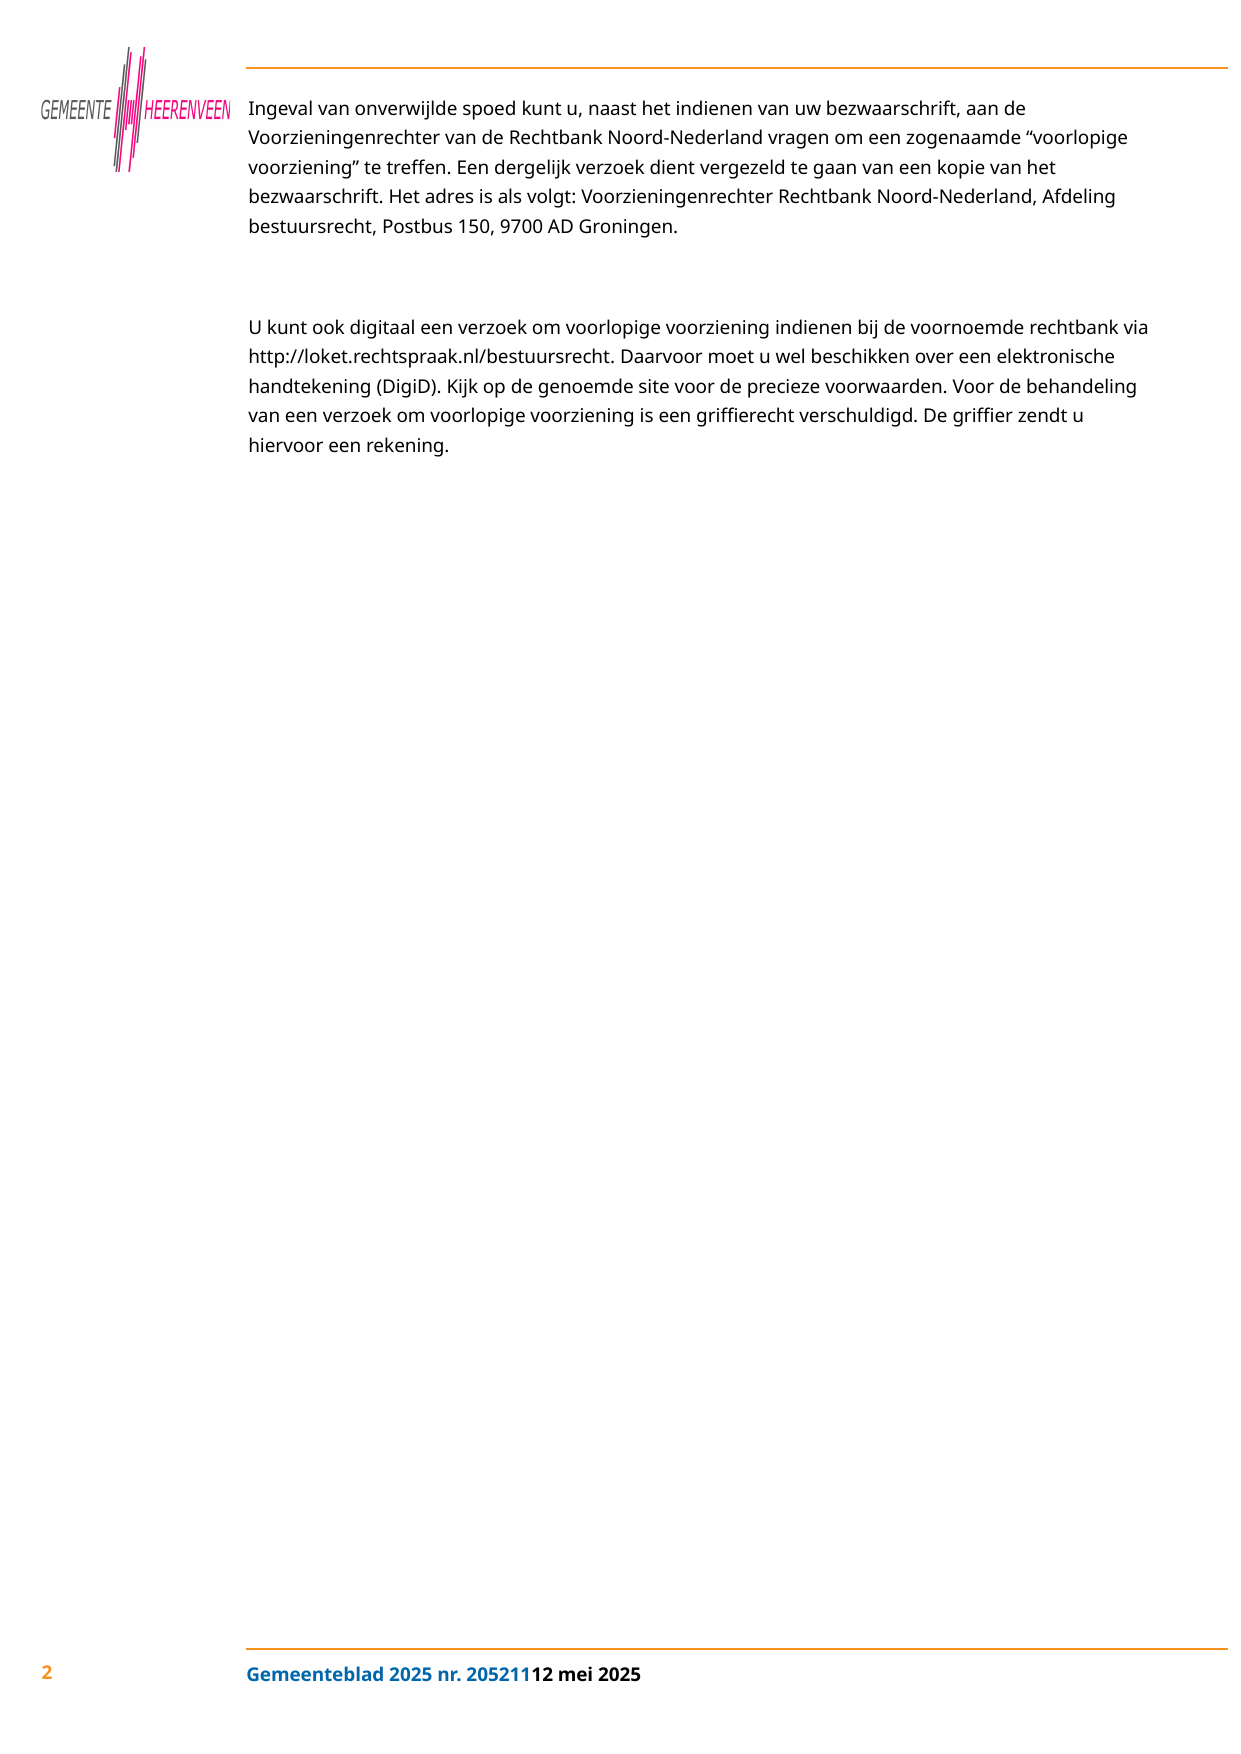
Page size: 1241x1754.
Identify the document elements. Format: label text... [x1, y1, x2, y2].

text U kunt ook digitaal een verzoek om voorlopige voorziening indienen bij de voornoemde rechtbank via http://loket.rechtspraak.nl/bestuursrecht. Daarvoor moet u wel beschikken over een elektronische handtekening (DigiD). Kijk op de genoemde site voor de precieze voorwaarden. Voor de behandeling van een verzoek om voorlopige voorziening is een griffierecht verschuldigd. De griffier zendt u hiervoor een rekening. [248, 314, 1152, 458]
text Ingeval van onverwijlde spoed kunt u, naast het indienen van uw bezwaarschrift, aan de Voorzieningenrechter van de Rechtbank Noord-Nederland vragen om een zogenaamde “voorlopige voorziening” te treffen. Een dergelijk verzoek dient vergezeld te gaan van een kopie van het bezwaarschrift. Het adres is als volgt: Voorzieningenrechter Rechtbank Noord-Nederland, Afdeling bestuursrecht, Postbus 150, 9700 AD Groningen. [248, 95, 1152, 239]
picture [41, 47, 231, 172]
